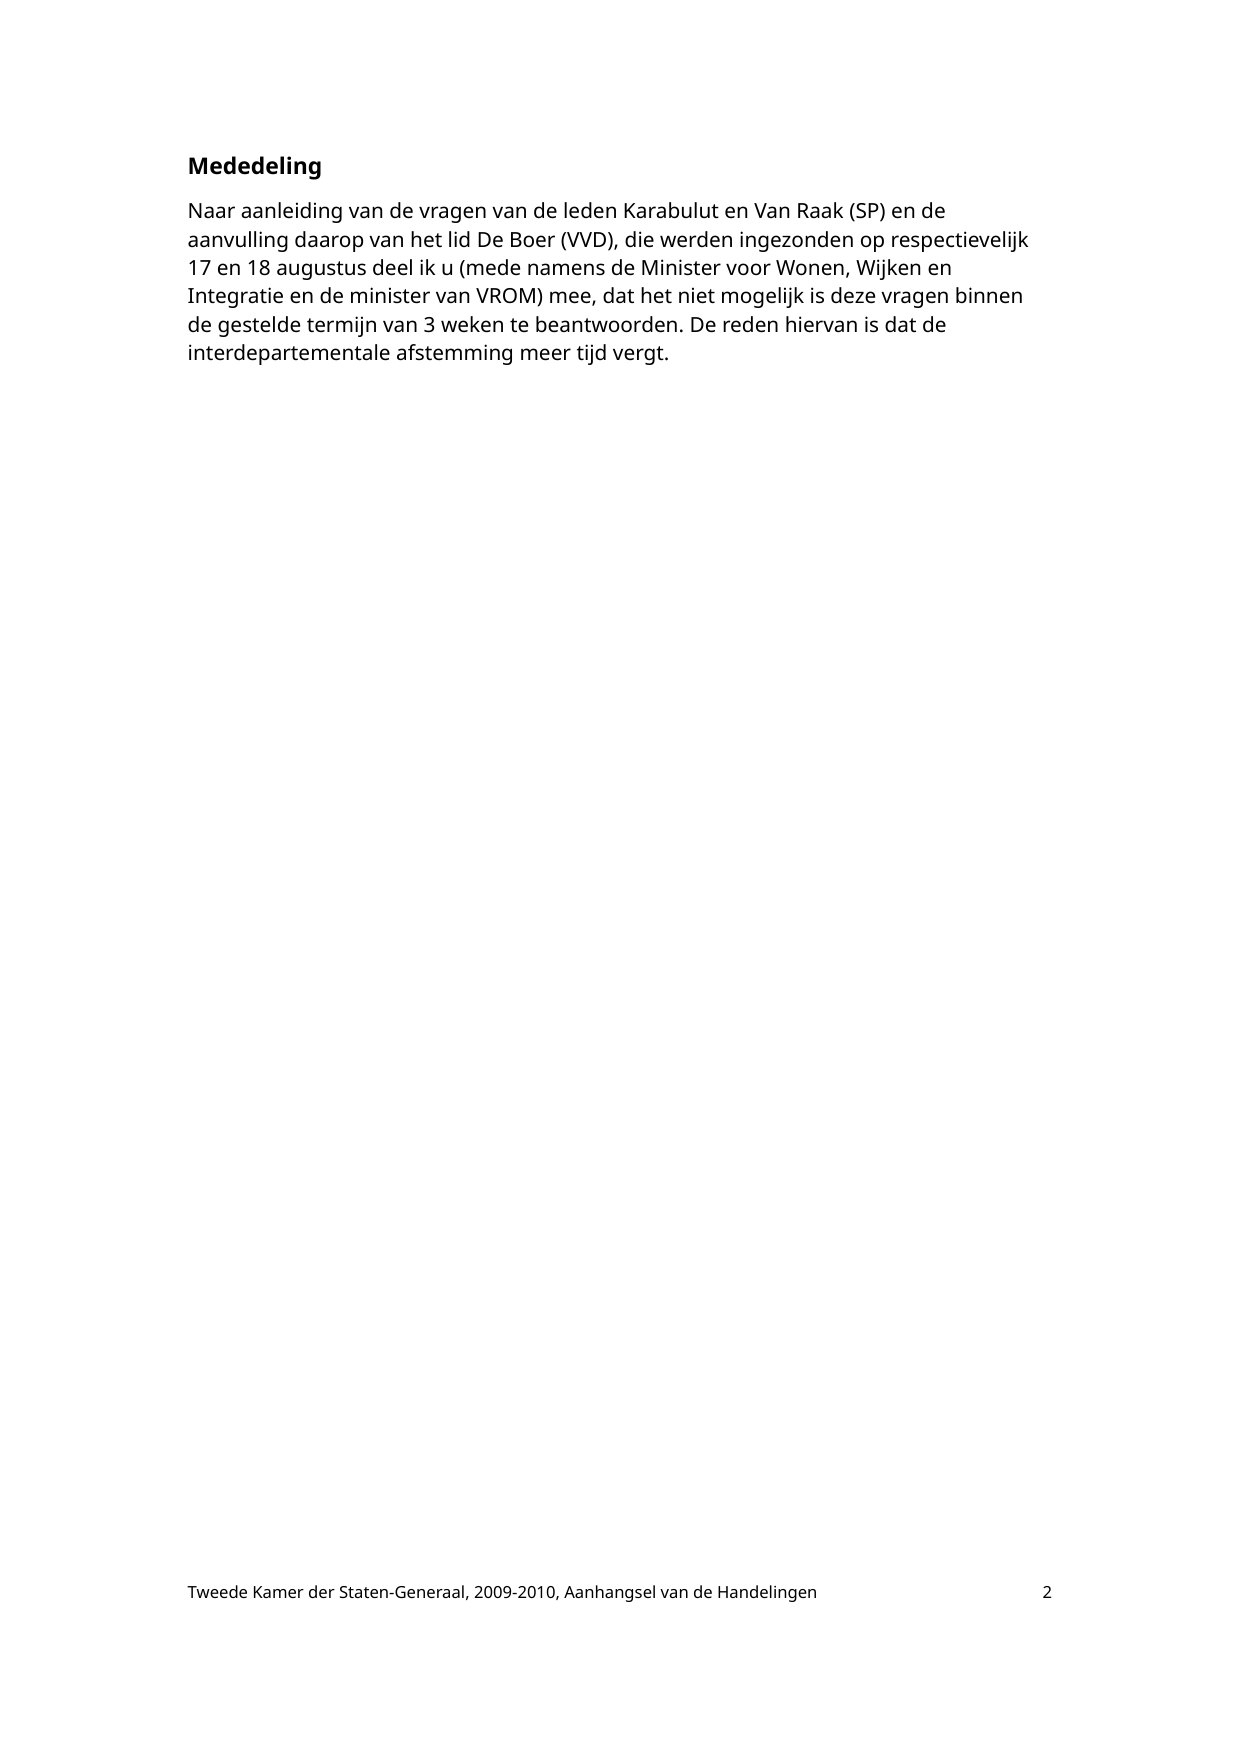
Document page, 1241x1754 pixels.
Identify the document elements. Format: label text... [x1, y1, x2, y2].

subtitle Mededeling [187, 150, 1053, 181]
text Naar aanleiding van de vragen van de leden Karabulut en Van Raak (SP) en de aanvulling daarop van het lid De Boer (VVD), die werden ingezonden op respectievelijk 17 en 18 augustus deel ik u (mede namens de Minister voor Wonen, Wijken en Integratie en de minister van VROM) mee, dat het niet mogelijk is deze vragen binnen de gestelde termijn van 3 weken te beantwoorden. De reden hiervan is dat de interdepartementale afstemming meer tijd vergt. [187, 196, 1053, 367]
